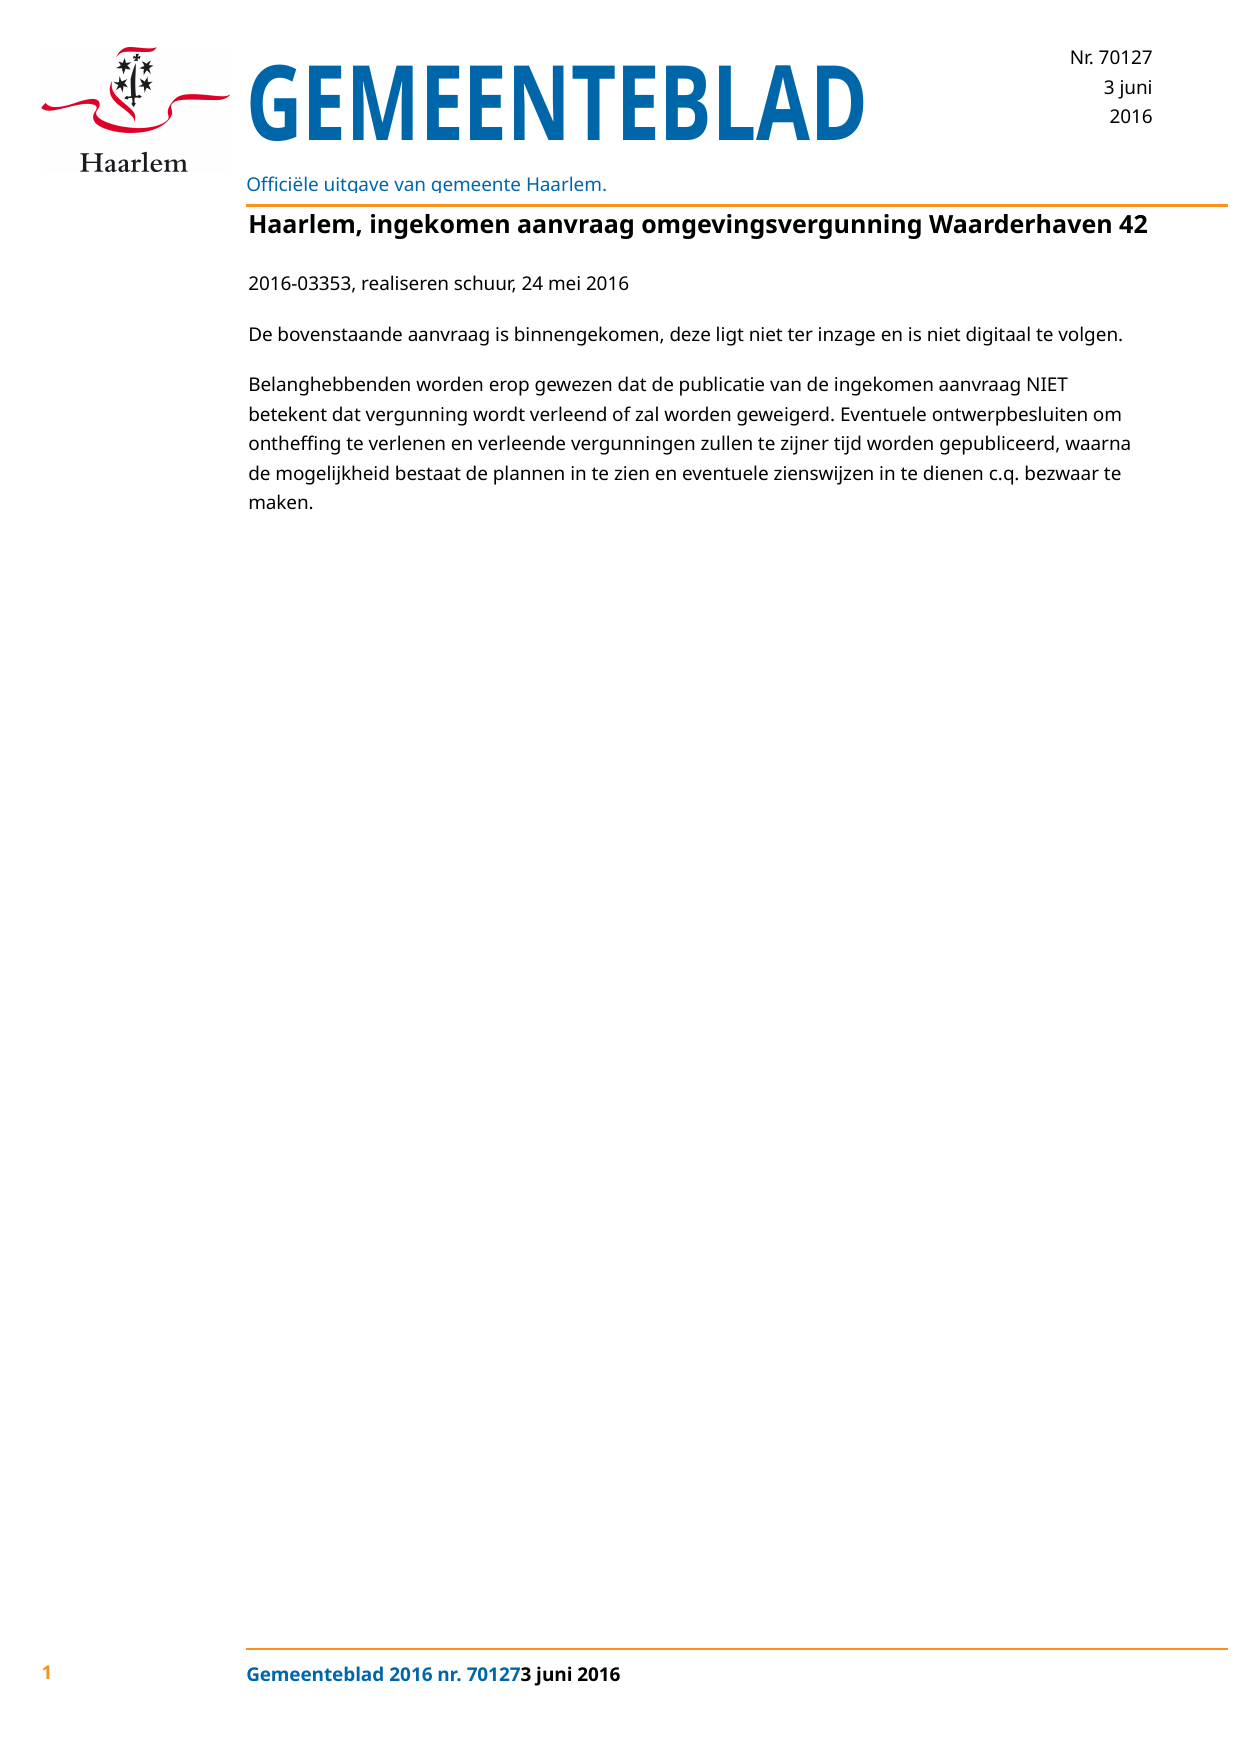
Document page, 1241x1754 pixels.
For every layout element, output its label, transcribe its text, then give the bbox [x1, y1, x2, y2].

text 2016-03353, realiseren schuur, 24 mei 2016 [248, 270, 1152, 296]
picture [41, 47, 231, 172]
text De bovenstaande aanvraag is binnengekomen, deze ligt niet ter inzage en is niet digitaal te volgen. [248, 321, 1152, 346]
text Belanghebbenden worden erop gewezen dat de publicatie van de ingekomen aanvraag NIET betekent dat vergunning wordt verleend of zal worden geweigerd. Eventuele ontwerpbesluiten om ontheffing te verlenen en verleende vergunningen zullen te zijner tijd worden gepubliceerd, waarna de mogelijkheid bestaat de plannen in te zien en eventuele zienswijzen in te dienen c.q. bezwaar te maken. [248, 371, 1152, 515]
text Haarlem, ingekomen aanvraag omgevingsvergunning Waarderhaven 42 [248, 207, 1152, 241]
